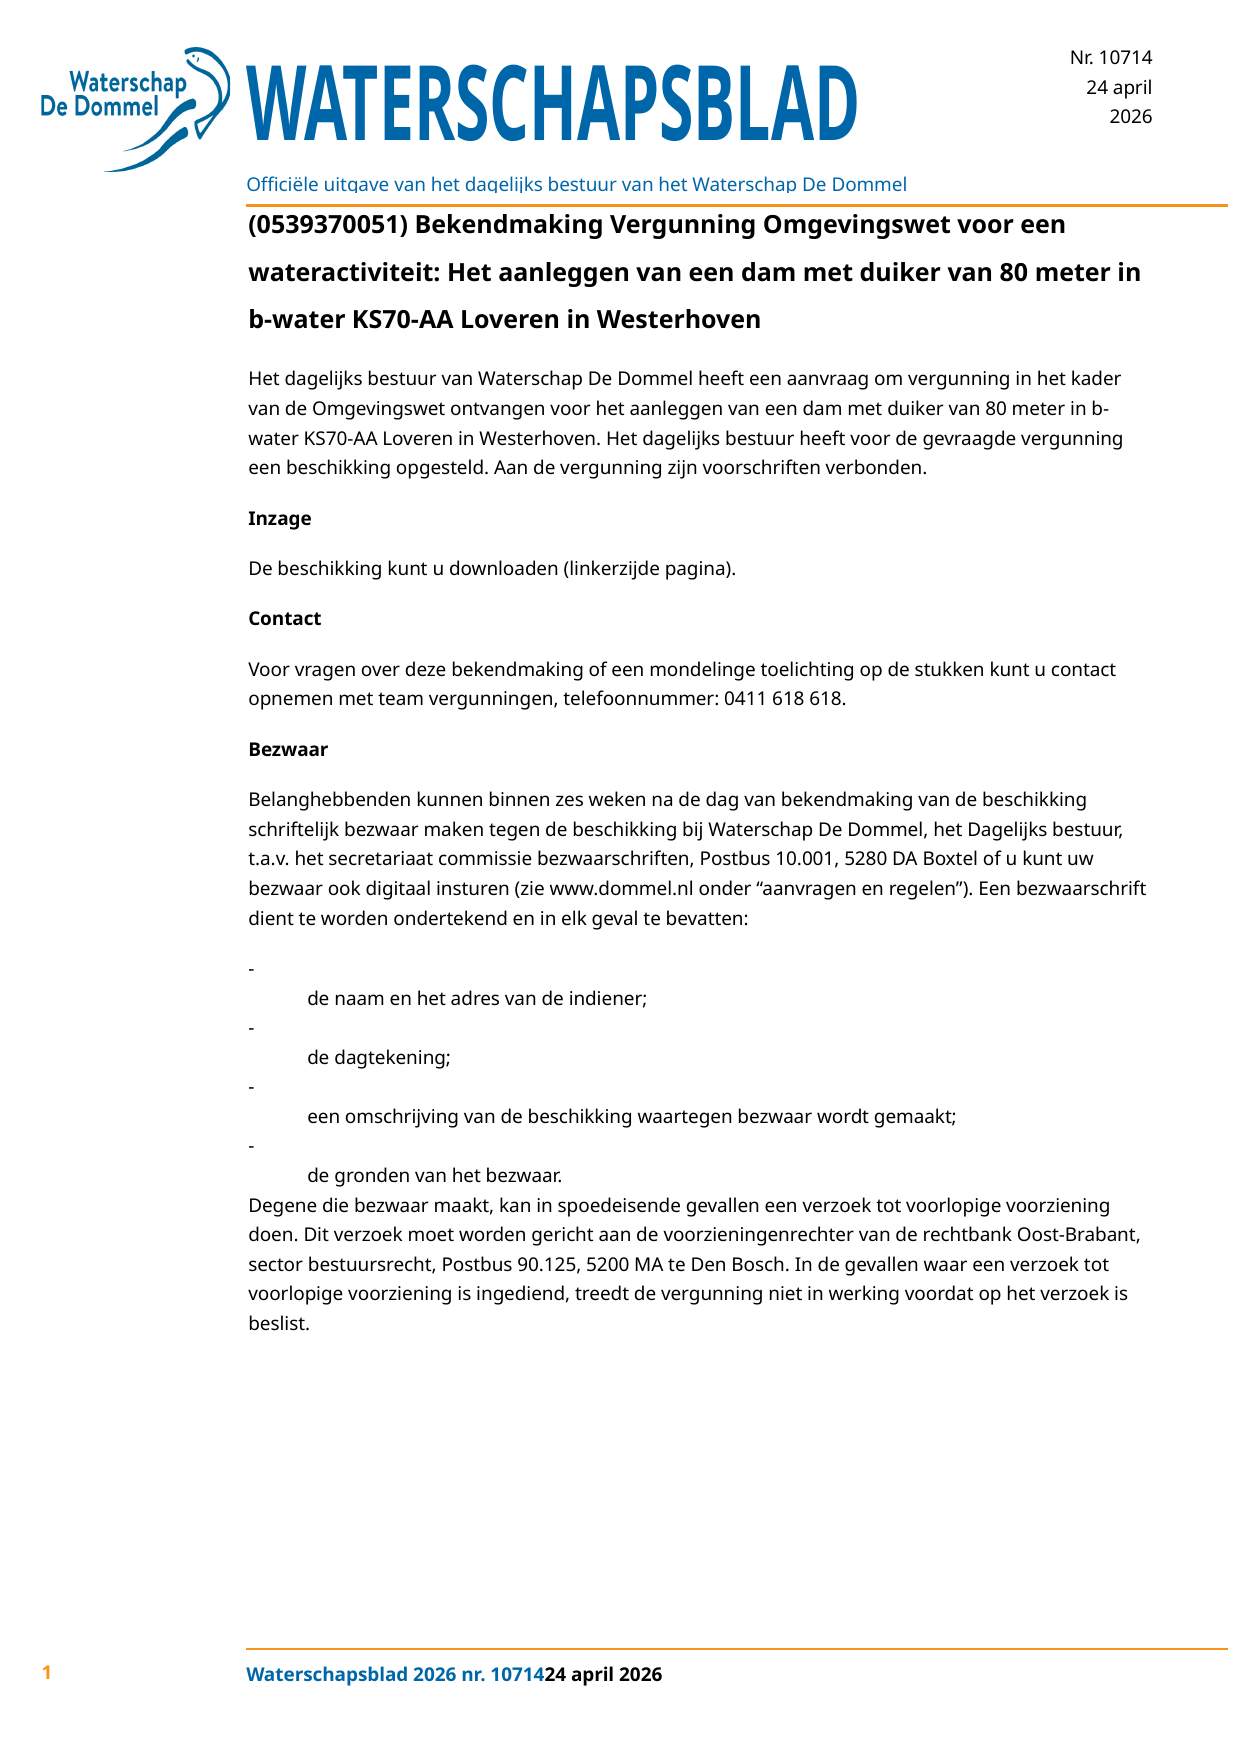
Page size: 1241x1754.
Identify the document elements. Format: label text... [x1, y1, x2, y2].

picture [198, 118, 210, 131]
text Belanghebbenden kunnen binnen zes weken na de dag van bekendmaking van de beschikking schriftelijk bezwaar maken tegen de beschikking bij Waterschap De Dommel, het Dagelijks bestuur, t.a.v. het secretariaat commissie bezwaarschriften, Postbus 10.001, 5280 DA Boxtel of u kunt uw bezwaar ook digitaal insturen (zie www.dommel.nl onder “aanvragen en regelen”). Een bezwaarschrift dient te worden ondertekend en in elk geval te bevatten: [248, 786, 1152, 930]
text Inzage [248, 505, 1152, 530]
picture [41, 47, 231, 172]
text Bezwaar [248, 736, 1152, 762]
text Degene die bezwaar maakt, kan in spoedeisende gevallen een verzoek tot voorlopige voorziening doen. Dit verzoek moet worden gericht aan de voorzieningenrechter van de rechtbank Oost-Brabant, sector bestuursrecht, Postbus 90.125, 5200 MA te Den Bosch. In de gevallen waar een verzoek tot voorlopige voorziening is ingediend, treedt de vergunning niet in werking voordat op het verzoek is beslist. [248, 1192, 1152, 1336]
text Voor vragen over deze bekendmaking of een mondelinge toelichting op de stukken kunt u contact opnemen met team vergunningen, telefoonnummer: 0411 618 618. [248, 656, 1152, 711]
picture [204, 47, 231, 76]
picture [45, 99, 51, 111]
list een omschrijving van de beschikking waartegen bezwaar wordt gemaakt; [248, 1103, 1152, 1129]
list de gronden van het bezwaar. [248, 1162, 1152, 1188]
text De beschikking kunt u downloaden (linkerzijde pagina). [248, 555, 1152, 581]
list de naam en het adres van de indiener; [248, 985, 1152, 1010]
text Contact [248, 606, 1152, 631]
text (0539370051) Bekendmaking Vergunning Omgevingswet voor een wateractiviteit: Het aanleggen van een dam met duiker van 80 meter in b-water KS70-AA Loveren in Westerhoven [248, 207, 1152, 336]
text Het dagelijks bestuur van Waterschap De Dommel heeft een aanvraag om vergunning in het kader van de Omgevingswet ontvangen voor het aanleggen van een dam met duiker van 80 meter in b-water KS70-AA Loveren in Westerhoven. Het dagelijks bestuur heeft voor de gevraagde vergunning een beschikking opgesteld. Aan de vergunning zijn voorschriften verbonden. [248, 366, 1152, 480]
list de dagtekening; [248, 1044, 1152, 1069]
